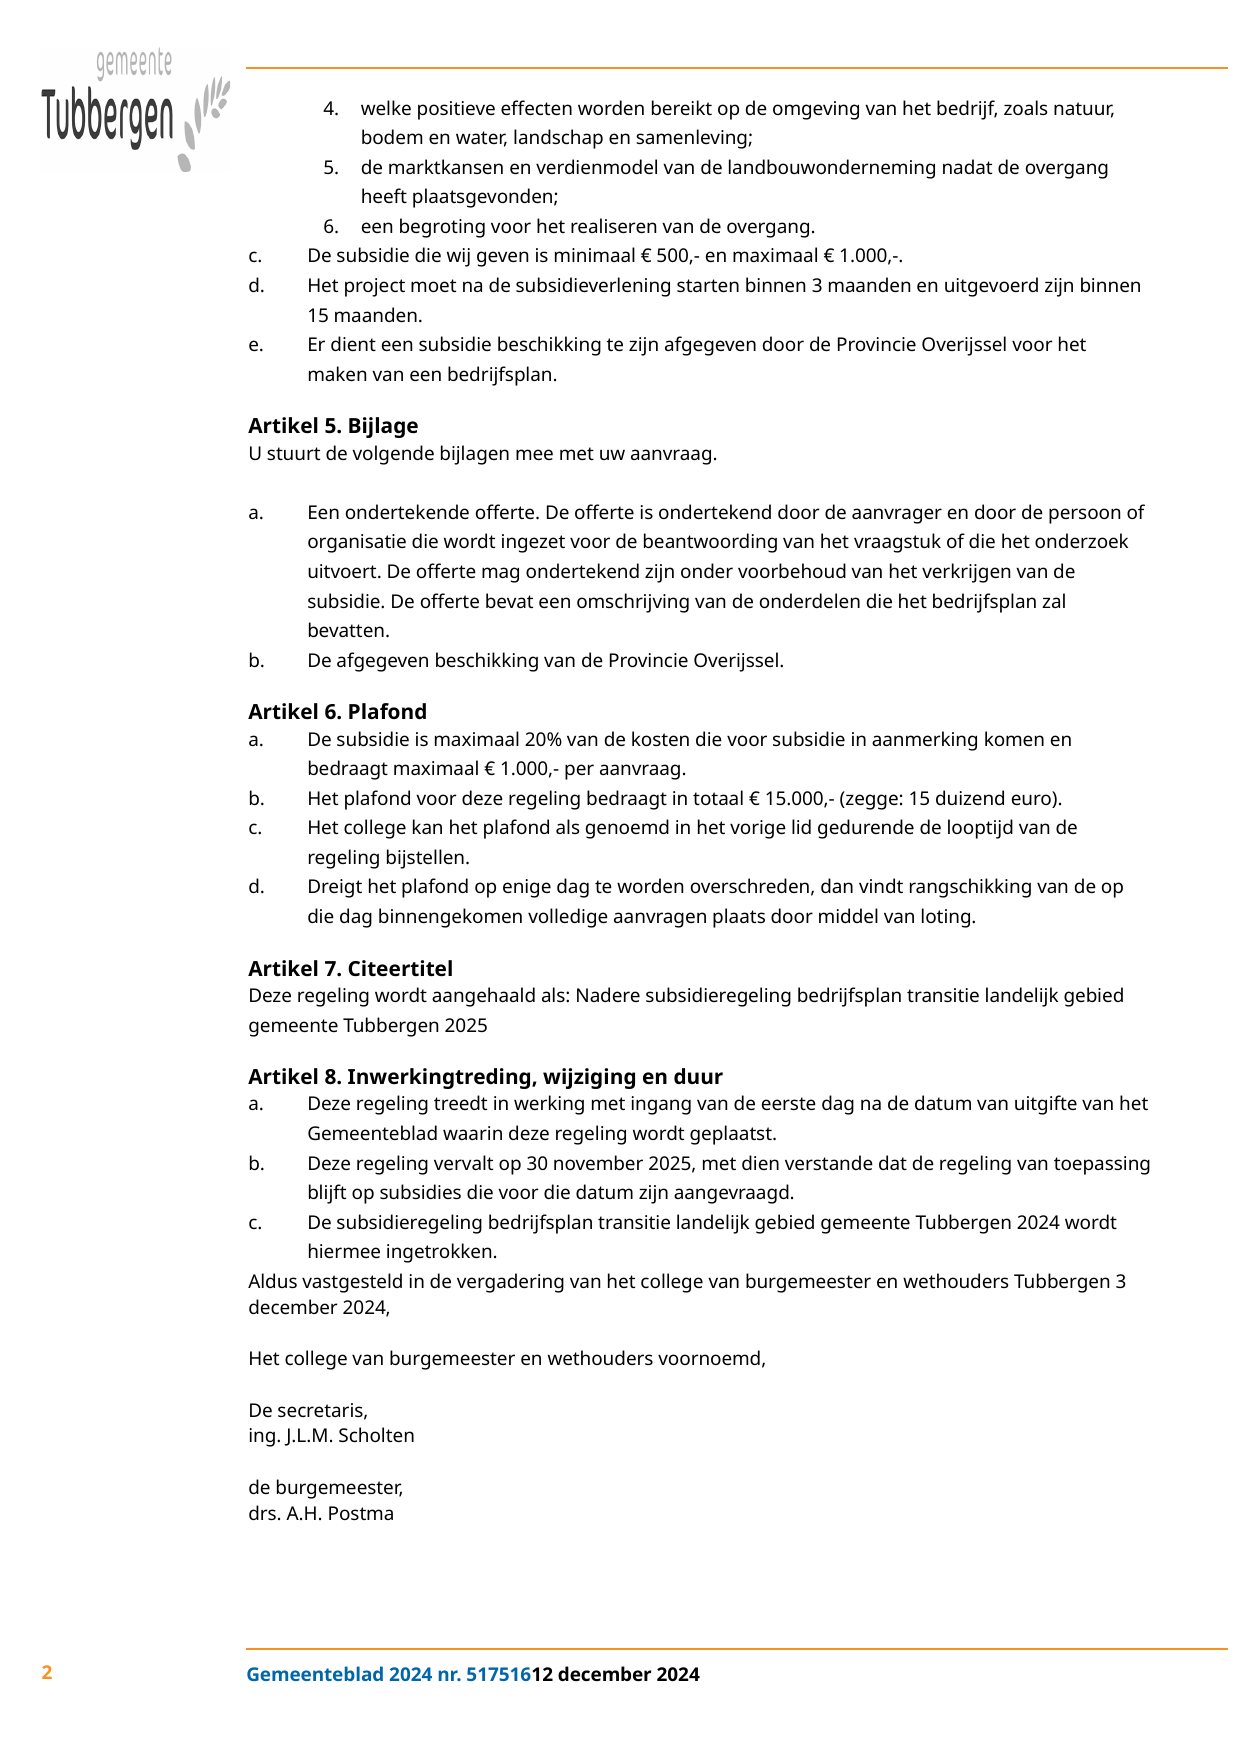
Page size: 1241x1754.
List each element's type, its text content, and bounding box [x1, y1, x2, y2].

text Aldus vastgesteld in de vergadering van het college van burgemeester en wethouders Tubbergen 3 december 2024, [248, 1268, 1152, 1319]
list Deze regeling vervalt op 30 november 2025, met dien verstande dat de regeling van toepassing blijft op subsidies die voor die datum zijn aangevraagd. [248, 1150, 1152, 1205]
list een begroting voor het realiseren van de overgang. [323, 213, 1152, 239]
text Deze regeling wordt aangehaald als: Nadere subsidieregeling bedrijfsplan transitie landelijk gebied gemeente Tubbergen 2025 [248, 982, 1152, 1037]
list De subsidie is maximaal 20% van de kosten die voor subsidie in aanmerking komen en bedraagt maximaal € 1.000,- per aanvraag. [248, 726, 1152, 781]
text U stuurt de volgende bijlagen mee met uw aanvraag. [248, 440, 1152, 466]
text Artikel 5. Bijlage [248, 411, 1152, 440]
list Een ondertekende offerte. De offerte is ondertekend door de aanvrager en door de persoon of organisatie die wordt ingezet voor de beantwoording van het vraagstuk of die het onderzoek uitvoert. De offerte mag ondertekend zijn onder voorbehoud van het verkrijgen van de subsidie. De offerte bevat een omschrijving van de onderdelen die het bedrijfsplan zal bevatten. [248, 499, 1152, 643]
list De subsidie die wij geven is minimaal € 500,- en maximaal € 1.000,-. [248, 243, 1152, 268]
text Artikel 8. Inwerkingtreding, wijziging en duur [248, 1062, 1152, 1091]
text Het college van burgemeester en wethouders voornoemd, [248, 1345, 1152, 1371]
text ing. J.L.M. Scholten [248, 1422, 1152, 1448]
text Artikel 6. Plafond [248, 697, 1152, 726]
text drs. A.H. Postma [248, 1500, 1152, 1525]
list Het project moet na de subsidieverlening starten binnen 3 maanden en uitgevoerd zijn binnen 15 maanden. [248, 272, 1152, 328]
list Dreigt het plafond op enige dag te worden overschreden, dan vindt rangschikking van de op die dag binnengekomen volledige aanvragen plaats door middel van loting. [248, 874, 1152, 929]
list De afgegeven beschikking van de Provincie Overijssel. [248, 647, 1152, 673]
text De secretaris, [248, 1397, 1152, 1422]
list Het college kan het plafond als genoemd in het vorige lid gedurende de looptijd van de regeling bijstellen. [248, 814, 1152, 870]
list De subsidieregeling bedrijfsplan transitie landelijk gebied gemeente Tubbergen 2024 wordt hiermee ingetrokken. [248, 1209, 1152, 1264]
list Er dient een subsidie beschikking te zijn afgegeven door de Provincie Overijssel voor het maken van een bedrijfsplan. [248, 331, 1152, 387]
text Artikel 7. Citeertitel [248, 954, 1152, 982]
picture [41, 47, 231, 172]
list welke positieve effecten worden bereikt op de omgeving van het bedrijf, zoals natuur, bodem en water, landschap en samenleving; [323, 95, 1152, 150]
list Deze regeling treedt in werking met ingang van de eerste dag na de datum van uitgifte van het Gemeenteblad waarin deze regeling wordt geplaatst. [248, 1091, 1152, 1146]
list Het plafond voor deze regeling bedraagt in totaal € 15.000,- (zegge: 15 duizend euro). [248, 785, 1152, 811]
list de marktkansen en verdienmodel van de landbouwonderneming nadat de overgang heeft plaatsgevonden; [323, 154, 1152, 209]
text de burgemeester, [248, 1474, 1152, 1500]
